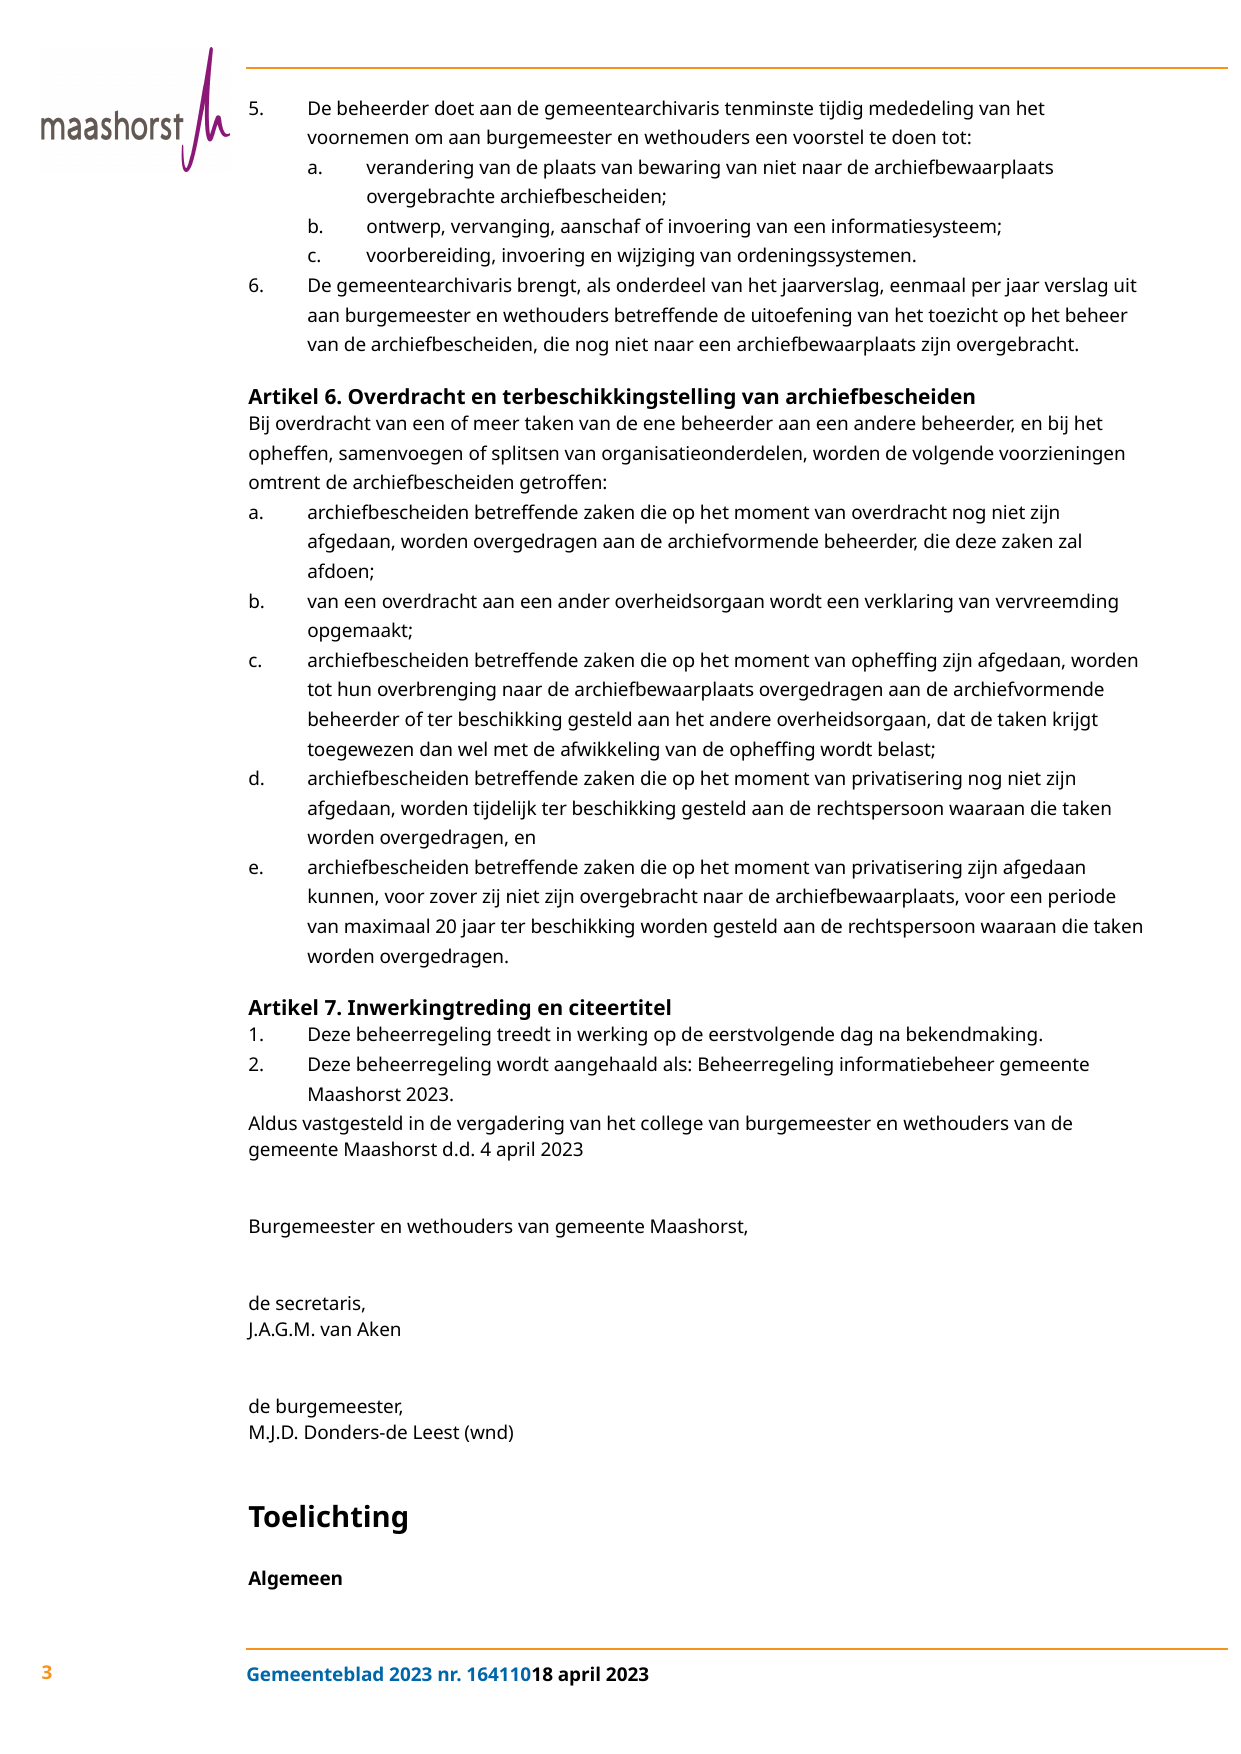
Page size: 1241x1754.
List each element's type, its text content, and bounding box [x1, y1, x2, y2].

list Deze beheerregeling treedt in werking op de eerstvolgende dag na bekendmaking. [248, 1022, 1152, 1047]
list Deze beheerregeling wordt aangehaald als: Beheerregeling informatiebeheer gemeente Maashorst 2023. [248, 1051, 1152, 1107]
text Burgemeester en wethouders van gemeente Maashorst, [248, 1213, 1152, 1239]
text Aldus vastgesteld in de vergadering van het college van burgemeester en wethouders van de gemeente Maashorst d.d. 4 april 2023 [248, 1110, 1152, 1162]
text Algemeen [248, 1565, 1152, 1591]
text M.J.D. Donders-de Leest (wnd) [248, 1419, 1152, 1445]
list De gemeentearchivaris brengt, als onderdeel van het jaarverslag, eenmaal per jaar verslag uit aan burgemeester en wethouders betreffende de uitoefening van het toezicht op het beheer van de archiefbescheiden, die nog niet naar een archiefbewaarplaats zijn overgebracht. [248, 272, 1152, 357]
list voorbereiding, invoering en wijziging van ordeningssystemen. [307, 243, 1152, 268]
text Artikel 6. Overdracht en terbeschikkingstelling van archiefbescheiden [248, 382, 1152, 410]
text de burgemeester, [248, 1393, 1152, 1419]
text Toelichting [248, 1496, 1152, 1536]
list verandering van de plaats van bewaring van niet naar de archiefbewaarplaats overgebrachte archiefbescheiden; [307, 154, 1152, 209]
list archiefbescheiden betreffende zaken die op het moment van privatisering nog niet zijn afgedaan, worden tijdelijk ter beschikking gesteld aan de rechtspersoon waaraan die taken worden overgedragen, en [248, 765, 1152, 850]
list archiefbescheiden betreffende zaken die op het moment van opheffing zijn afgedaan, worden tot hun overbrenging naar de archiefbewaarplaats overgedragen aan de archiefvormende beheerder of ter beschikking gesteld aan het andere overheidsorgaan, dat de taken krijgt toegewezen dan wel met de afwikkeling van de opheffing wordt belast; [248, 647, 1152, 761]
list van een overdracht aan een ander overheidsorgaan wordt een verklaring van vervreemding opgemaakt; [248, 588, 1152, 643]
text J.A.G.M. van Aken [248, 1316, 1152, 1342]
list De beheerder doet aan de gemeentearchivaris tenminste tijdig mededeling van het voornemen om aan burgemeester en wethouders een voorstel te doen tot: [248, 95, 1152, 150]
picture [41, 47, 231, 172]
list ontwerp, vervanging, aanschaf of invoering van een informatiesysteem; [307, 213, 1152, 239]
text de secretaris, [248, 1291, 1152, 1316]
text Artikel 7. Inwerkingtreding en citeertitel [248, 993, 1152, 1022]
list archiefbescheiden betreffende zaken die op het moment van overdracht nog niet zijn afgedaan, worden overgedragen aan de archiefvormende beheerder, die deze zaken zal afdoen; [248, 499, 1152, 584]
text Bij overdracht van een of meer taken van de ene beheerder aan een andere beheerder, en bij het opheffen, samenvoegen of splitsen van organisatieonderdelen, worden de volgende voorzieningen omtrent de archiefbescheiden getroffen: [248, 410, 1152, 495]
list archiefbescheiden betreffende zaken die op het moment van privatisering zijn afgedaan kunnen, voor zover zij niet zijn overgebracht naar de archiefbewaarplaats, voor een periode van maximaal 20 jaar ter beschikking worden gesteld aan de rechtspersoon waaraan die taken worden overgedragen. [248, 854, 1152, 968]
